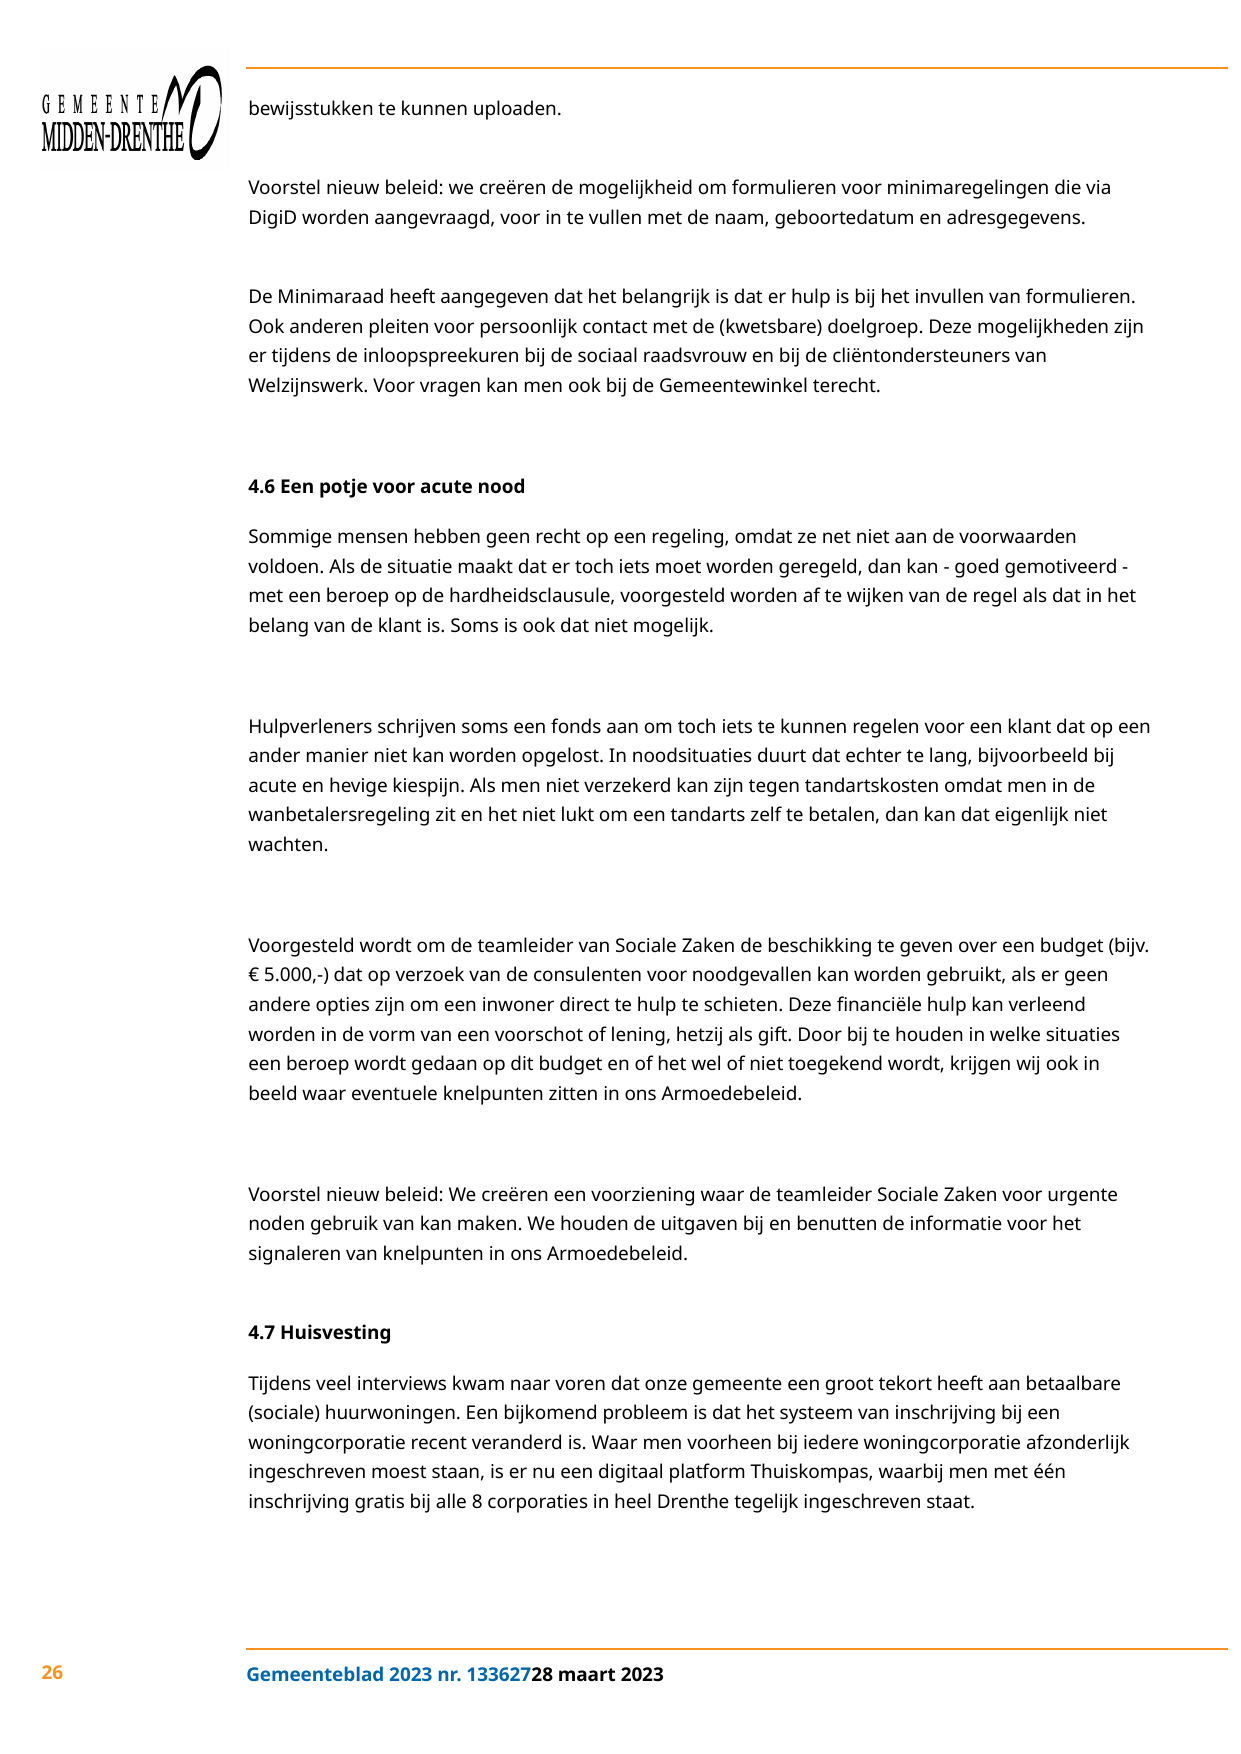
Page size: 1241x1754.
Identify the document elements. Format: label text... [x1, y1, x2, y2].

text Voorgesteld wordt om de teamleider van Sociale Zaken de beschikking te geven over een budget (bijv. € 5.000,-) dat op verzoek van de consulenten voor noodgevallen kan worden gebruikt, als er geen andere opties zijn om een inwoner direct te hulp te schieten. Deze financiële hulp kan verleend worden in de vorm van een voorschot of lening, hetzij als gift. Door bij te houden in welke situaties een beroep wordt gedaan op dit budget en of het wel of niet toegekend wordt, krijgen wij ook in beeld waar eventuele knelpunten zitten in ons Armoedebeleid. [248, 932, 1152, 1106]
text 4.6 Een potje voor acute nood [248, 473, 1152, 498]
text De Minimaraad heeft aangegeven dat het belangrijk is dat er hulp is bij het invullen van formulieren. Ook anderen pleiten voor persoonlijk contact met de (kwetsbare) doelgroep. Deze mogelijkheden zijn er tijdens de inloopspreekuren bij de sociaal raadsvrouw en bij de cliëntondersteuners van Welzijnswerk. Voor vragen kan men ook bij de Gemeentewinkel terecht. [248, 283, 1152, 398]
table_header Voorstel nieuw beleid: We creëren een voorziening waar de teamleider Sociale Zaken voor urgente noden gebruik van kan maken. We houden de uitgaven bij en benutten de informatie voor het signaleren van knelpunten in ons Armoedebeleid. [248, 1181, 1152, 1266]
table_header bewijsstukken te kunnen uploaden. [248, 95, 1152, 121]
picture [41, 47, 231, 172]
text Hulpverleners schrijven soms een fonds aan om toch iets te kunnen regelen voor een klant dat op een ander manier niet kan worden opgelost. In noodsituaties duurt dat echter te lang, bijvoorbeeld bij acute en hevige kiespijn. Als men niet verzekerd kan zijn tegen tandartskosten omdat men in de wanbetalersregeling zit en het niet lukt om een tandarts zelf te betalen, dan kan dat eigenlijk niet wachten. [248, 713, 1152, 857]
text 4.7 Huisvesting [248, 1319, 1152, 1345]
text Sommige mensen hebben geen recht op een regeling, omdat ze net niet aan de voorwaarden voldoen. Als de situatie maakt dat er toch iets moet worden geregeld, dan kan - goed gemotiveerd - met een beroep op de hardheidsclausule, voorgesteld worden af te wijken van de regel als dat in het belang van de klant is. Soms is ook dat niet mogelijk. [248, 523, 1152, 638]
text Tijdens veel interviews kwam naar voren dat onze gemeente een groot tekort heeft aan betaalbare (sociale) huurwoningen. Een bijkomend probleem is dat het systeem van inschrijving bij een woningcorporatie recent veranderd is. Waar men voorheen bij iedere woningcorporatie afzonderlijk ingeschreven moest staan, is er nu een digitaal platform Thuiskompas, waarbij men met één inschrijving gratis bij alle 8 corporaties in heel Drenthe tegelijk ingeschreven staat. [248, 1370, 1152, 1514]
table_header Voorstel nieuw beleid: we creëren de mogelijkheid om formulieren voor minimaregelingen die via DigiD worden aangevraagd, voor in te vullen met de naam, geboortedatum en adresgegevens. [248, 174, 1152, 229]
